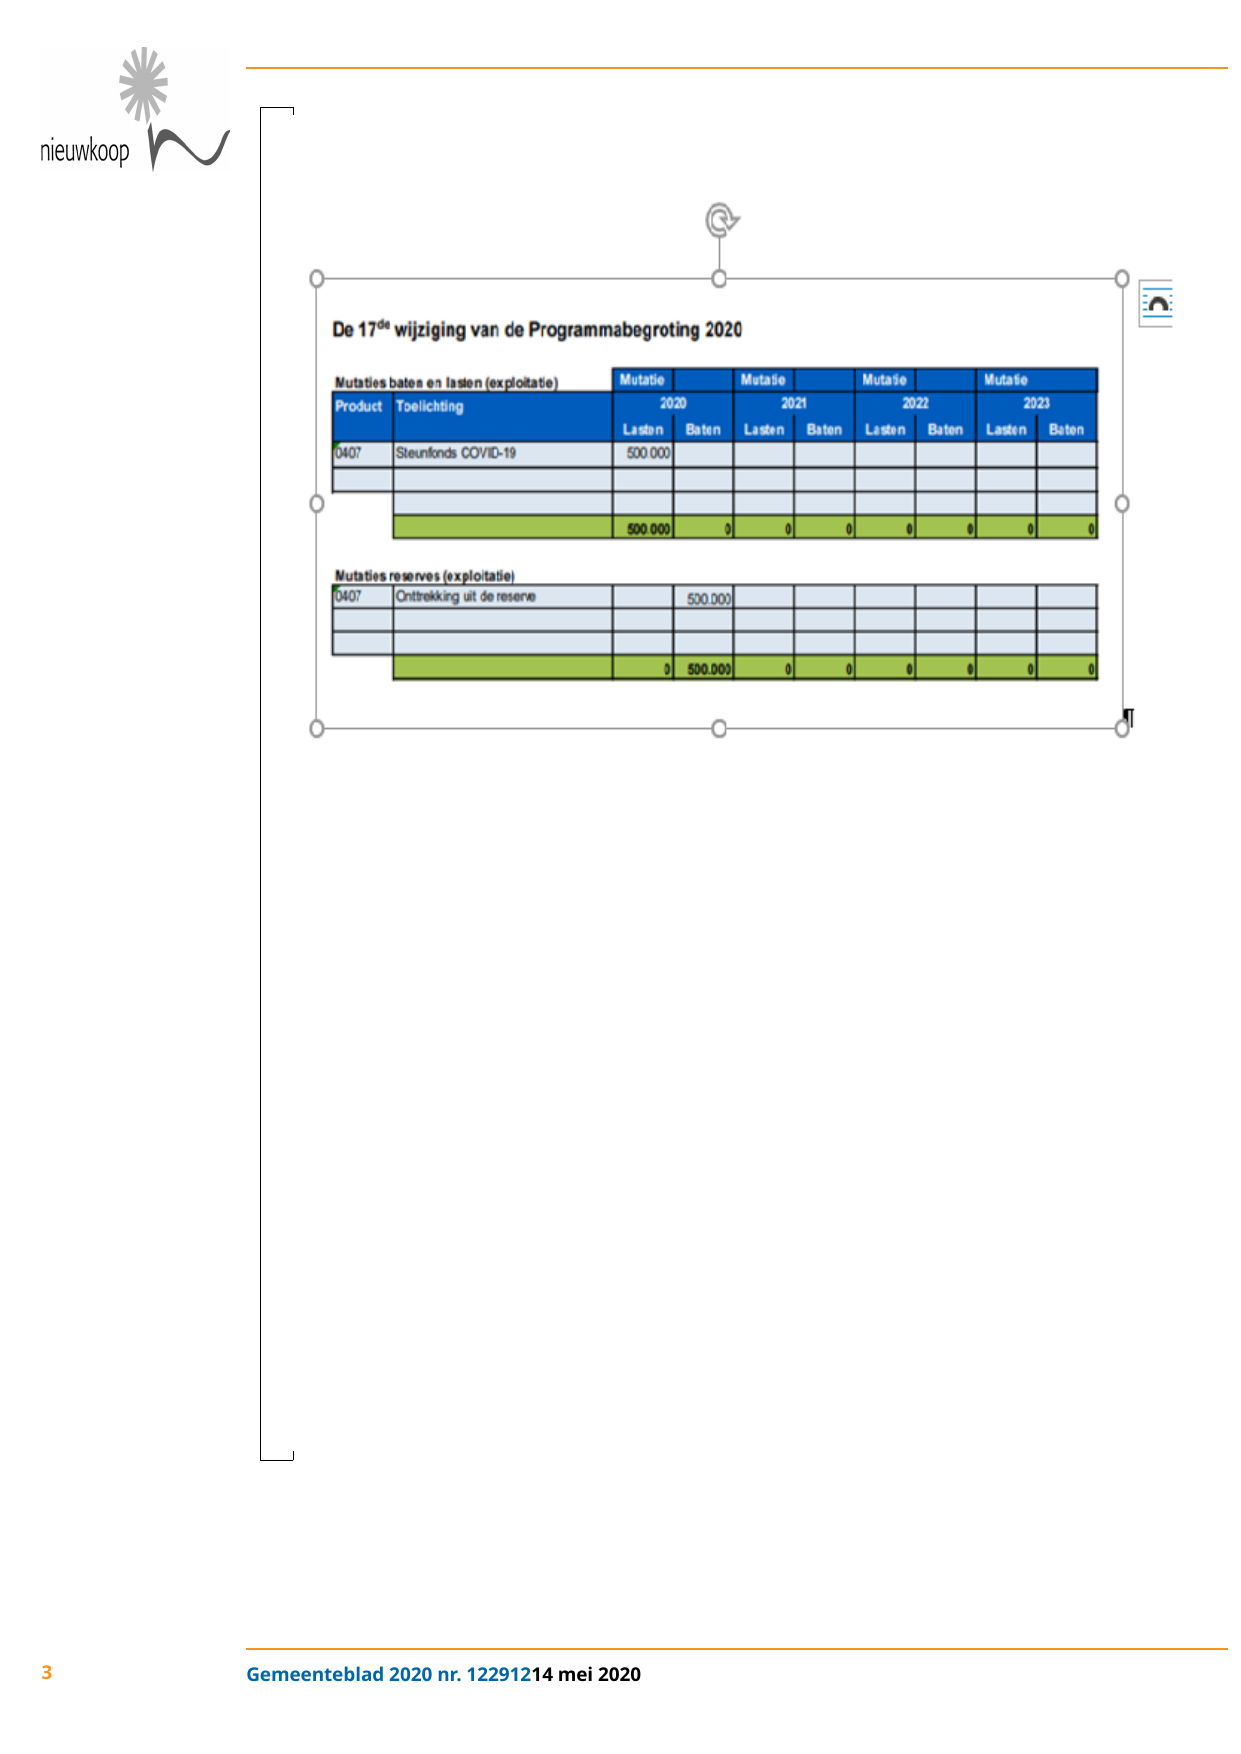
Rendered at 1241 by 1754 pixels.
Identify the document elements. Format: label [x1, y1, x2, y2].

picture [41, 47, 231, 172]
picture [268, 115, 1173, 1451]
